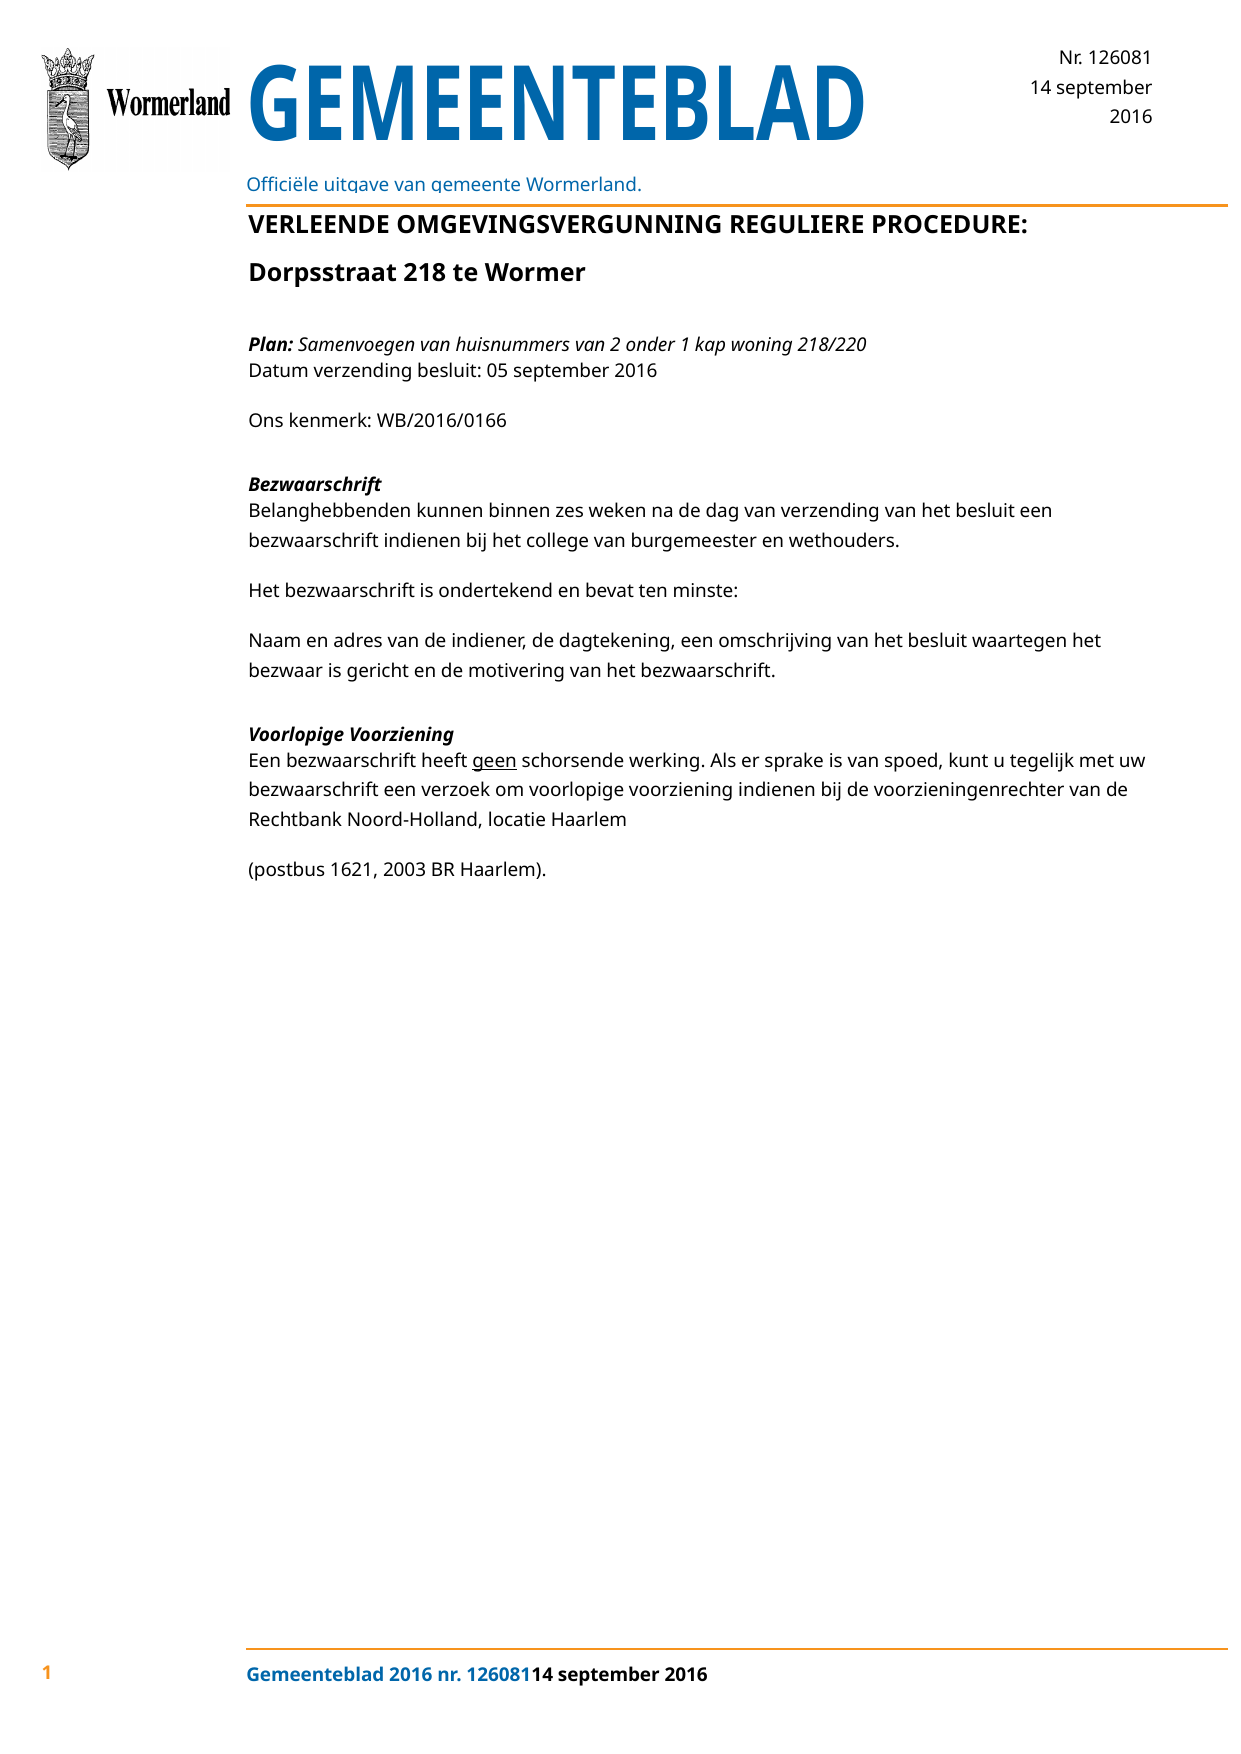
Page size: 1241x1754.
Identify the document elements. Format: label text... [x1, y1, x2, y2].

text Naam en adres van de indiener, de dagtekening, een omschrijving van het besluit waartegen het bezwaar is gericht en de motivering van het bezwaarschrift. [248, 628, 1152, 683]
text Plan: Samenvoegen van huisnummers van 2 onder 1 kap woning 218/220 [248, 331, 1152, 357]
text (postbus 1621, 2003 BR Haarlem). [248, 857, 1152, 882]
text Ons kenmerk: WB/2016/0166 [248, 408, 1152, 433]
text Belanghebbenden kunnen binnen zes weken na de dag van verzending van het besluit een bezwaarschrift indienen bij het college van burgemeester en wethouders. [248, 497, 1152, 553]
text Een bezwaarschrift heeft geen schorsende werking. Als er sprake is van spoed, kunt u tegelijk met uw bezwaarschrift een verzoek om voorlopige voorziening indienen bij de voorzieningenrechter van de Rechtbank Noord-Holland, locatie Haarlem [248, 747, 1152, 832]
text VERLEENDE OMGEVINGSVERGUNNING REGULIERE PROCEDURE: Dorpsstraat 218 te Wormer [248, 207, 1152, 288]
text Bezwaarschrift [248, 472, 1152, 497]
picture [41, 47, 231, 172]
text Het bezwaarschrift is ondertekend en bevat ten minste: [248, 577, 1152, 603]
text Voorlopige Voorziening [248, 721, 1152, 747]
text Datum verzending besluit: 05 september 2016 [248, 357, 1152, 383]
